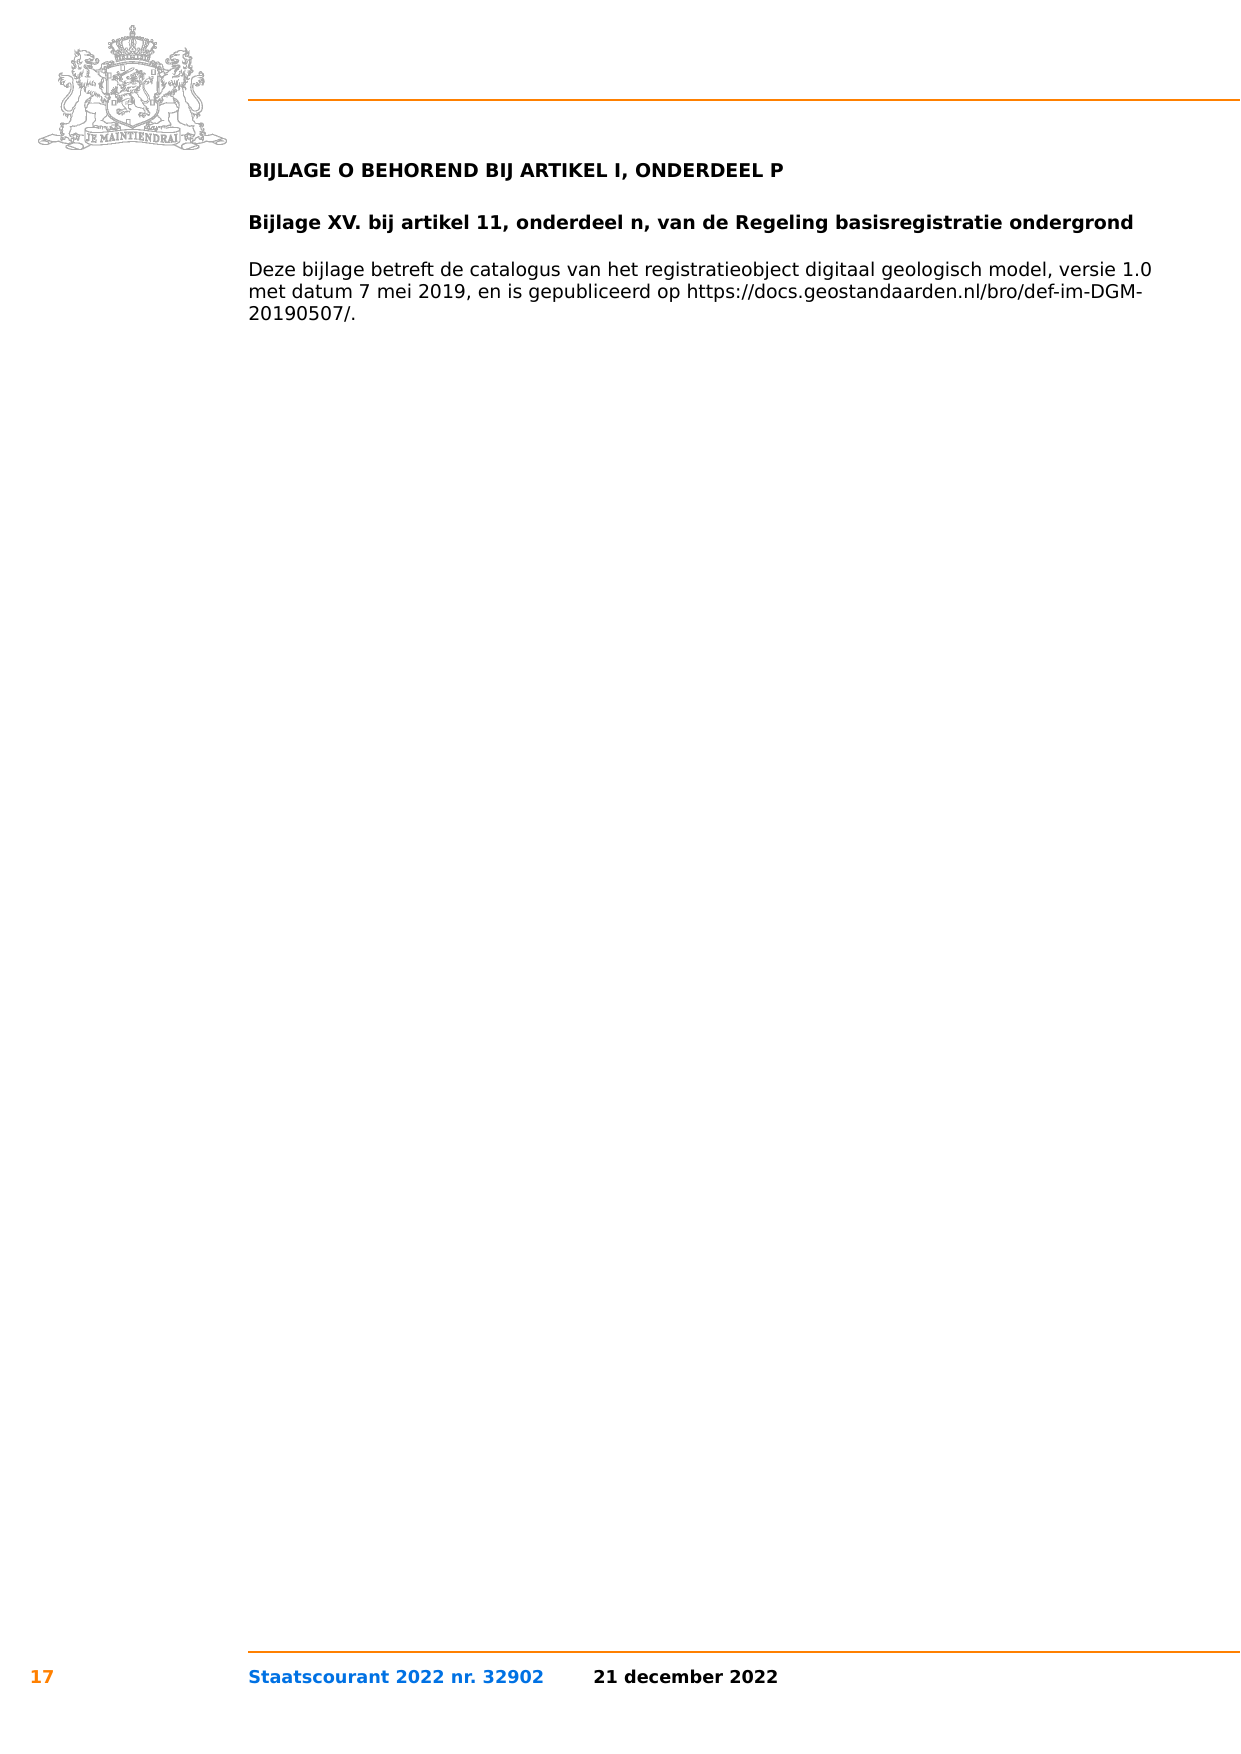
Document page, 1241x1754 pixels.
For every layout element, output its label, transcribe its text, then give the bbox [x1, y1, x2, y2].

subtitle BIJLAGE O BEHOREND BIJ ARTIKEL I, ONDERDEEL P [248, 160, 1163, 182]
text Deze bijlage betreft de catalogus van het registratieobject digitaal geologisch model, versie 1.0 met datum 7 mei 2019, en is gepubliceerd op https://docs.geostandaarden.nl/bro/def-im-DGM-20190507/. [248, 259, 1163, 325]
subtitle Bijlage XV. bij artikel 11, onderdeel n, van de Regeling basisregistratie ondergrond [248, 212, 1163, 234]
picture [38, 25, 227, 150]
